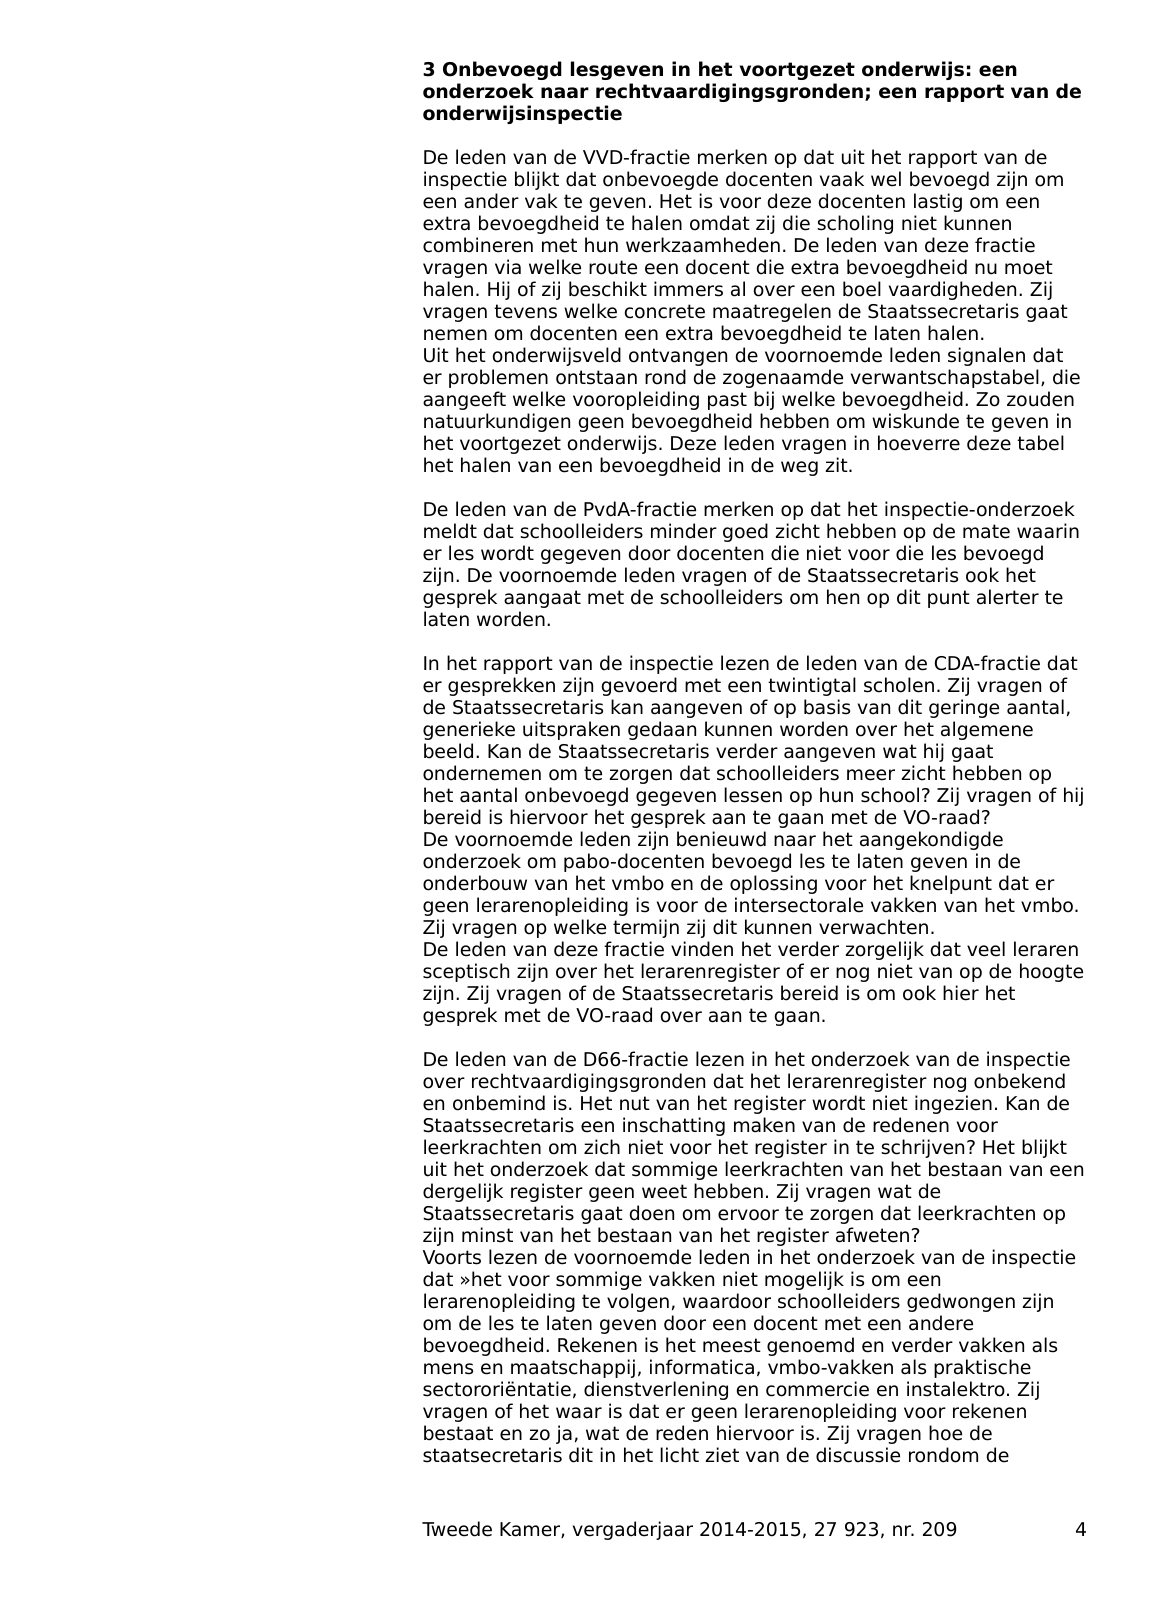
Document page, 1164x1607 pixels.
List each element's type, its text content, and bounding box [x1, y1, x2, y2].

text In het rapport van de inspectie lezen de leden van de CDA-fractie dat er gesprekken zijn gevoerd met een twintigtal scholen. Zij vragen of de Staatssecretaris kan aangeven of op basis van dit geringe aantal, generieke uitspraken gedaan kunnen worden over het algemene beeld. Kan de Staatssecretaris verder aangeven wat hij gaat ondernemen om te zorgen dat schoolleiders meer zicht hebben op het aantal onbevoegd gegeven lessen op hun school? Zij vragen of hij bereid is hiervoor het gesprek aan te gaan met de VO-raad? [422, 653, 1087, 829]
text Voorts lezen de voornoemde leden in het onderzoek van de inspectie dat »het voor sommige vakken niet mogelijk is om een lerarenopleiding te volgen, waardoor schoolleiders gedwongen zijn om de les te laten geven door een docent met een andere bevoegdheid. Rekenen is het meest genoemd en verder vakken als mens en maatschappij, informatica, vmbo-vakken als praktische sectororiëntatie, dienstverlening en commercie en instalektro. Zij vragen of het waar is dat er geen lerarenopleiding voor rekenen bestaat en zo ja, wat de reden hiervoor is. Zij vragen hoe de staatsecretaris dit in het licht ziet van de discussie rondom de [422, 1247, 1087, 1467]
text Uit het onderwijsveld ontvangen de voornoemde leden signalen dat er problemen ontstaan rond de zogenaamde verwantschapstabel, die aangeeft welke vooropleiding past bij welke bevoegdheid. Zo zouden natuurkundigen geen bevoegdheid hebben om wiskunde te geven in het voortgezet onderwijs. Deze leden vragen in hoeverre deze tabel het halen van een bevoegdheid in de weg zit. [422, 345, 1087, 477]
text De leden van de PvdA-fractie merken op dat het inspectie-onderzoek meldt dat schoolleiders minder goed zicht hebben op de mate waarin er les wordt gegeven door docenten die niet voor die les bevoegd zijn. De voornoemde leden vragen of de Staatssecretaris ook het gesprek aangaat met de schoolleiders om hen op dit punt alerter te laten worden. [422, 499, 1087, 631]
text De leden van de D66-fractie lezen in het onderzoek van de inspectie over rechtvaardigingsgronden dat het lerarenregister nog onbekend en onbemind is. Het nut van het register wordt niet ingezien. Kan de Staatssecretaris een inschatting maken van de redenen voor leerkrachten om zich niet voor het register in te schrijven? Het blijkt uit het onderzoek dat sommige leerkrachten van het bestaan van een dergelijk register geen weet hebben. Zij vragen wat de Staatssecretaris gaat doen om ervoor te zorgen dat leerkrachten op zijn minst van het bestaan van het register afweten? [422, 1049, 1087, 1247]
text De voornoemde leden zijn benieuwd naar het aangekondigde onderzoek om pabo-docenten bevoegd les te laten geven in de onderbouw van het vmbo en de oplossing voor het knelpunt dat er geen lerarenopleiding is voor de intersectorale vakken van het vmbo. Zij vragen op welke termijn zij dit kunnen verwachten. [422, 829, 1087, 939]
subtitle 3 Onbevoegd lesgeven in het voortgezet onderwijs: een onderzoek naar rechtvaardigingsgronden; een rapport van de onderwijsinspectie [422, 59, 1087, 125]
text De leden van de VVD-fractie merken op dat uit het rapport van de inspectie blijkt dat onbevoegde docenten vaak wel bevoegd zijn om een ander vak te geven. Het is voor deze docenten lastig om een extra bevoegdheid te halen omdat zij die scholing niet kunnen combineren met hun werkzaamheden. De leden van deze fractie vragen via welke route een docent die extra bevoegdheid nu moet halen. Hij of zij beschikt immers al over een boel vaardigheden. Zij vragen tevens welke concrete maatregelen de Staatssecretaris gaat nemen om docenten een extra bevoegdheid te laten halen. [422, 147, 1087, 345]
text De leden van deze fractie vinden het verder zorgelijk dat veel leraren sceptisch zijn over het lerarenregister of er nog niet van op de hoogte zijn. Zij vragen of de Staatssecretaris bereid is om ook hier het gesprek met de VO-raad over aan te gaan. [422, 939, 1087, 1027]
